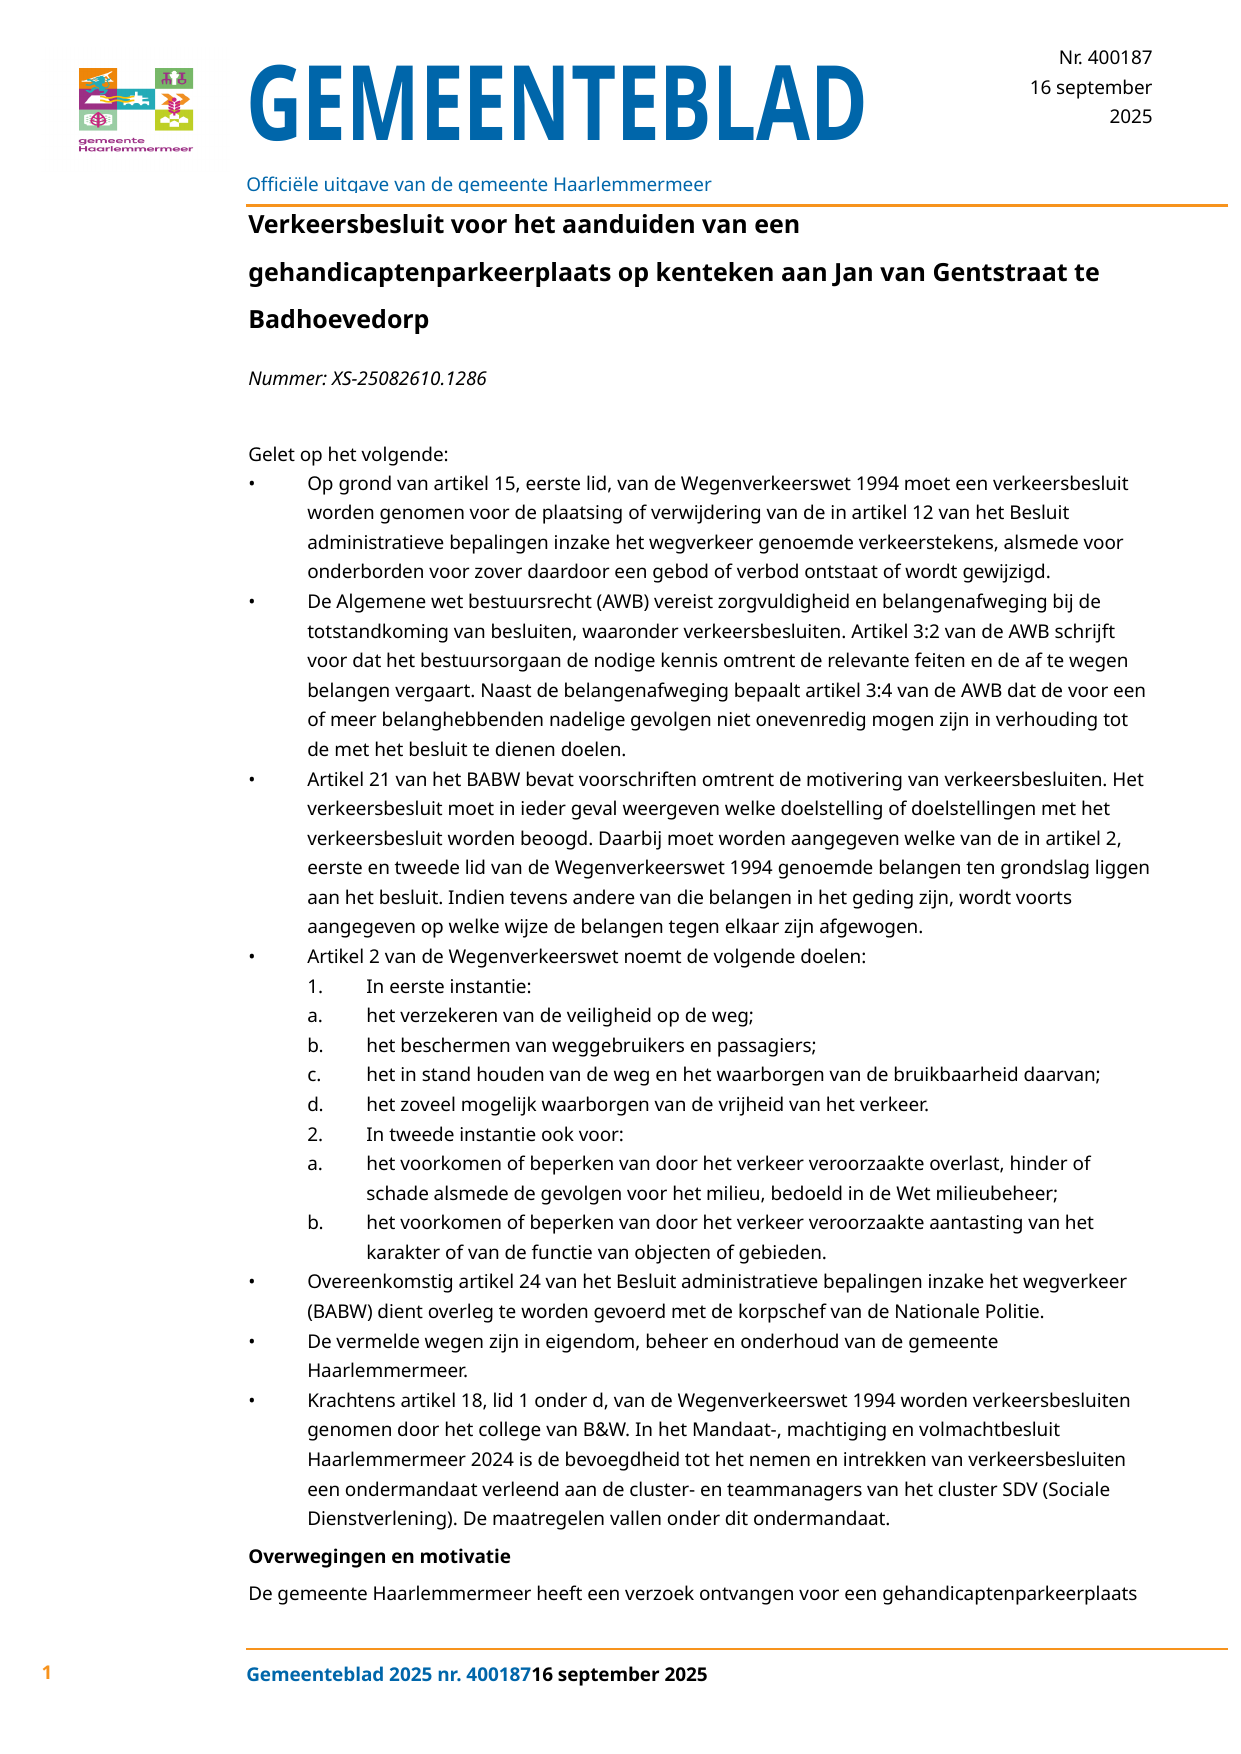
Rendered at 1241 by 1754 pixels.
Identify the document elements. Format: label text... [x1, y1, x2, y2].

text Nummer: XS-25082610.1286 [248, 366, 1152, 391]
list het in stand houden van de weg en het waarborgen van de bruikbaarheid daarvan; [307, 1062, 1152, 1087]
list Krachtens artikel 18, lid 1 onder d, van de Wegenverkeerswet 1994 worden verkeersbesluiten genomen door het college van B&W. In het Mandaat-, machtiging en volmachtbesluit Haarlemmermeer 2024 is de bevoegdheid tot het nemen en intrekken van verkeersbesluiten een ondermandaat verleend aan de cluster- en teammanagers van het cluster SDV (Sociale Dienstverlening). De maatregelen vallen onder dit ondermandaat. [248, 1387, 1152, 1531]
list De vermelde wegen zijn in eigendom, beheer en onderhoud van de gemeente Haarlemmermeer. [248, 1328, 1152, 1383]
list het beschermen van weggebruikers en passagiers; [307, 1032, 1152, 1058]
text Gelet op het volgende: [248, 442, 1152, 467]
text De gemeente Haarlemmermeer heeft een verzoek ontvangen voor een gehandicaptenparkeerplaats [248, 1580, 1152, 1606]
list In eerste instantie: [307, 973, 1152, 998]
picture [41, 47, 231, 172]
list Artikel 21 van het BABW bevat voorschriften omtrent de motivering van verkeersbesluiten. Het verkeersbesluit moet in ieder geval weergeven welke doelstelling of doelstellingen met het verkeersbesluit worden beoogd. Daarbij moet worden aangegeven welke van de in artikel 2, eerste en tweede lid van de Wegenverkeerswet 1994 genoemde belangen ten grondslag liggen aan het besluit. Indien tevens andere van die belangen in het geding zijn, wordt voorts aangegeven op welke wijze de belangen tegen elkaar zijn afgewogen. [248, 766, 1152, 939]
list Artikel 2 van de Wegenverkeerswet noemt de volgende doelen: [248, 943, 1152, 969]
list De Algemene wet bestuursrecht (AWB) vereist zorgvuldigheid en belangenafweging bij de totstandkoming van besluiten, waaronder verkeersbesluiten. Artikel 3:2 van de AWB schrijft voor dat het bestuursorgaan de nodige kennis omtrent de relevante feiten en de af te wegen belangen vergaart. Naast de belangenafweging bepaalt artikel 3:4 van de AWB dat de voor een of meer belanghebbenden nadelige gevolgen niet onevenredig mogen zijn in verhouding tot de met het besluit te dienen doelen. [248, 588, 1152, 762]
list In tweede instantie ook voor: [307, 1121, 1152, 1146]
list Op grond van artikel 15, eerste lid, van de Wegenverkeerswet 1994 moet een verkeersbesluit worden genomen voor de plaatsing of verwijdering van de in artikel 12 van het Besluit administratieve bepalingen inzake het wegverkeer genoemde verkeerstekens, alsmede voor onderborden voor zover daardoor een gebod of verbod ontstaat of wordt gewijzigd. [248, 470, 1152, 584]
text Overwegingen en motivatie [248, 1543, 1152, 1569]
list het zoveel mogelijk waarborgen van de vrijheid van het verkeer. [307, 1091, 1152, 1117]
list het voorkomen of beperken van door het verkeer veroorzaakte aantasting van het karakter of van de functie van objecten of gebieden. [307, 1209, 1152, 1265]
list Overeenkomstig artikel 24 van het Besluit administratieve bepalingen inzake het wegverkeer (BABW) dient overleg te worden gevoerd met de korpschef van de Nationale Politie. [248, 1269, 1152, 1324]
list het verzekeren van de veiligheid op de weg; [307, 1002, 1152, 1028]
text Verkeersbesluit voor het aanduiden van een gehandicaptenparkeerplaats op kenteken aan Jan van Gentstraat te Badhoevedorp [248, 207, 1152, 336]
list het voorkomen of beperken van door het verkeer veroorzaakte overlast, hinder of schade alsmede de gevolgen voor het milieu, bedoeld in de Wet milieubeheer; [307, 1150, 1152, 1206]
